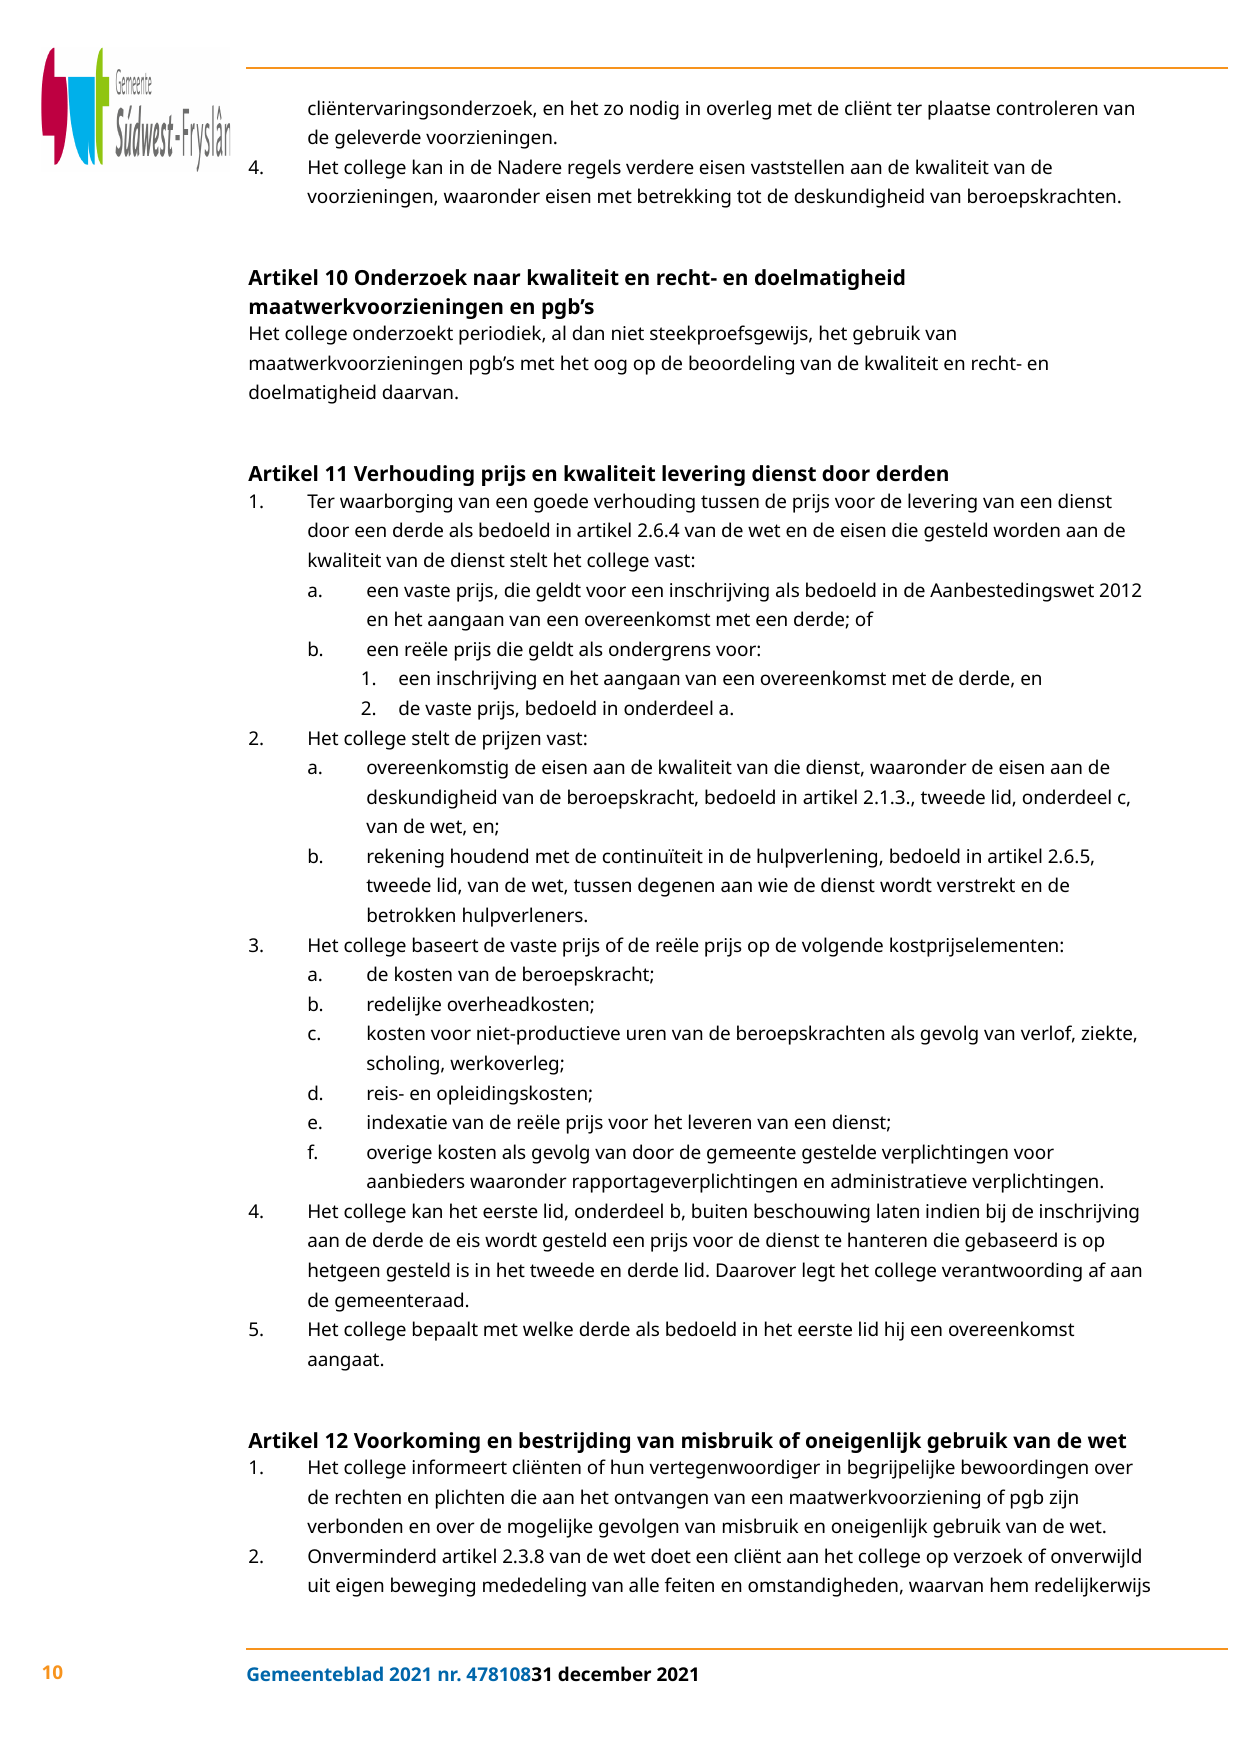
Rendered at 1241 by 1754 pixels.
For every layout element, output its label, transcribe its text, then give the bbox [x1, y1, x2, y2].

list de vaste prijs, bedoeld in onderdeel a. [361, 695, 1152, 721]
list Het college stelt de prijzen vast: [248, 725, 1152, 750]
list overige kosten als gevolg van door de gemeente gestelde verplichtingen voor aanbieders waaronder rapportageverplichtingen en administratieve verplichtingen. [307, 1139, 1152, 1194]
list rekening houdend met de continuïteit in de hulpverlening, bedoeld in artikel 2.6.5, tweede lid, van de wet, tussen degenen aan wie de dienst wordt verstrekt en de betrokken hulpverleners. [307, 843, 1152, 928]
list cliëntervaringsonderzoek, en het zo nodig in overleg met de cliënt ter plaatse controleren van de geleverde voorzieningen. [248, 95, 1152, 150]
text Artikel 10 Onderzoek naar kwaliteit en recht- en doelmatigheid maatwerkvoorzieningen en pgb’s [248, 263, 1152, 320]
list Het college informeert cliënten of hun vertegenwoordiger in begrijpelijke bewoordingen over de rechten en plichten die aan het ontvangen van een maatwerkvoorziening of pgb zijn verbonden en over de mogelijke gevolgen van misbruik en oneigenlijk gebruik van de wet. [248, 1454, 1152, 1539]
list een reële prijs die geldt als ondergrens voor: [307, 636, 1152, 662]
text Het college onderzoekt periodiek, al dan niet steekproefsgewijs, het gebruik van maatwerkvoorzieningen pgb’s met het oog op de beoordeling van de kwaliteit en recht- en doelmatigheid daarvan. [248, 320, 1152, 405]
list een vaste prijs, die geldt voor een inschrijving als bedoeld in de Aanbestedingswet 2012 en het aangaan van een overeenkomst met een derde; of [307, 577, 1152, 632]
picture [41, 47, 231, 172]
list een inschrijving en het aangaan van een overeenkomst met de derde, en [361, 666, 1152, 691]
list redelijke overheadkosten; [307, 991, 1152, 1017]
list de kosten van de beroepskracht; [307, 961, 1152, 987]
list kosten voor niet-productieve uren van de beroepskrachten als gevolg van verlof, ziekte, scholing, werkoverleg; [307, 1021, 1152, 1076]
list Het college bepaalt met welke derde als bedoeld in het eerste lid hij een overeenkomst aangaat. [248, 1316, 1152, 1372]
list Het college kan in de Nadere regels verdere eisen vaststellen aan de kwaliteit van de voorzieningen, waaronder eisen met betrekking tot de deskundigheid van beroepskrachten. [248, 154, 1152, 209]
text Artikel 11 Verhouding prijs en kwaliteit levering dienst door derden [248, 459, 1152, 488]
list Onverminderd artikel 2.3.8 van de wet doet een cliënt aan het college op verzoek of onverwijld uit eigen beweging mededeling van alle feiten en omstandigheden, waarvan hem redelijkerwijs [248, 1543, 1152, 1598]
list Ter waarborging van een goede verhouding tussen de prijs voor de levering van een dienst door een derde als bedoeld in artikel 2.6.4 van de wet en de eisen die gesteld worden aan de kwaliteit van de dienst stelt het college vast: [248, 488, 1152, 573]
list Het college kan het eerste lid, onderdeel b, buiten beschouwing laten indien bij de inschrijving aan de derde de eis wordt gesteld een prijs voor de dienst te hanteren die gebaseerd is op hetgeen gesteld is in het tweede en derde lid. Daarover legt het college verantwoording af aan de gemeenteraad. [248, 1198, 1152, 1312]
text Artikel 12 Voorkoming en bestrijding van misbruik of oneigenlijk gebruik van de wet [248, 1426, 1152, 1454]
list reis- en opleidingskosten; [307, 1080, 1152, 1105]
list overeenkomstig de eisen aan de kwaliteit van die dienst, waaronder de eisen aan de deskundigheid van de beroepskracht, bedoeld in artikel 2.1.3., tweede lid, onderdeel c, van de wet, en; [307, 754, 1152, 839]
list Het college baseert de vaste prijs of de reële prijs op de volgende kostprijselementen: [248, 932, 1152, 957]
list indexatie van de reële prijs voor het leveren van een dienst; [307, 1109, 1152, 1135]
